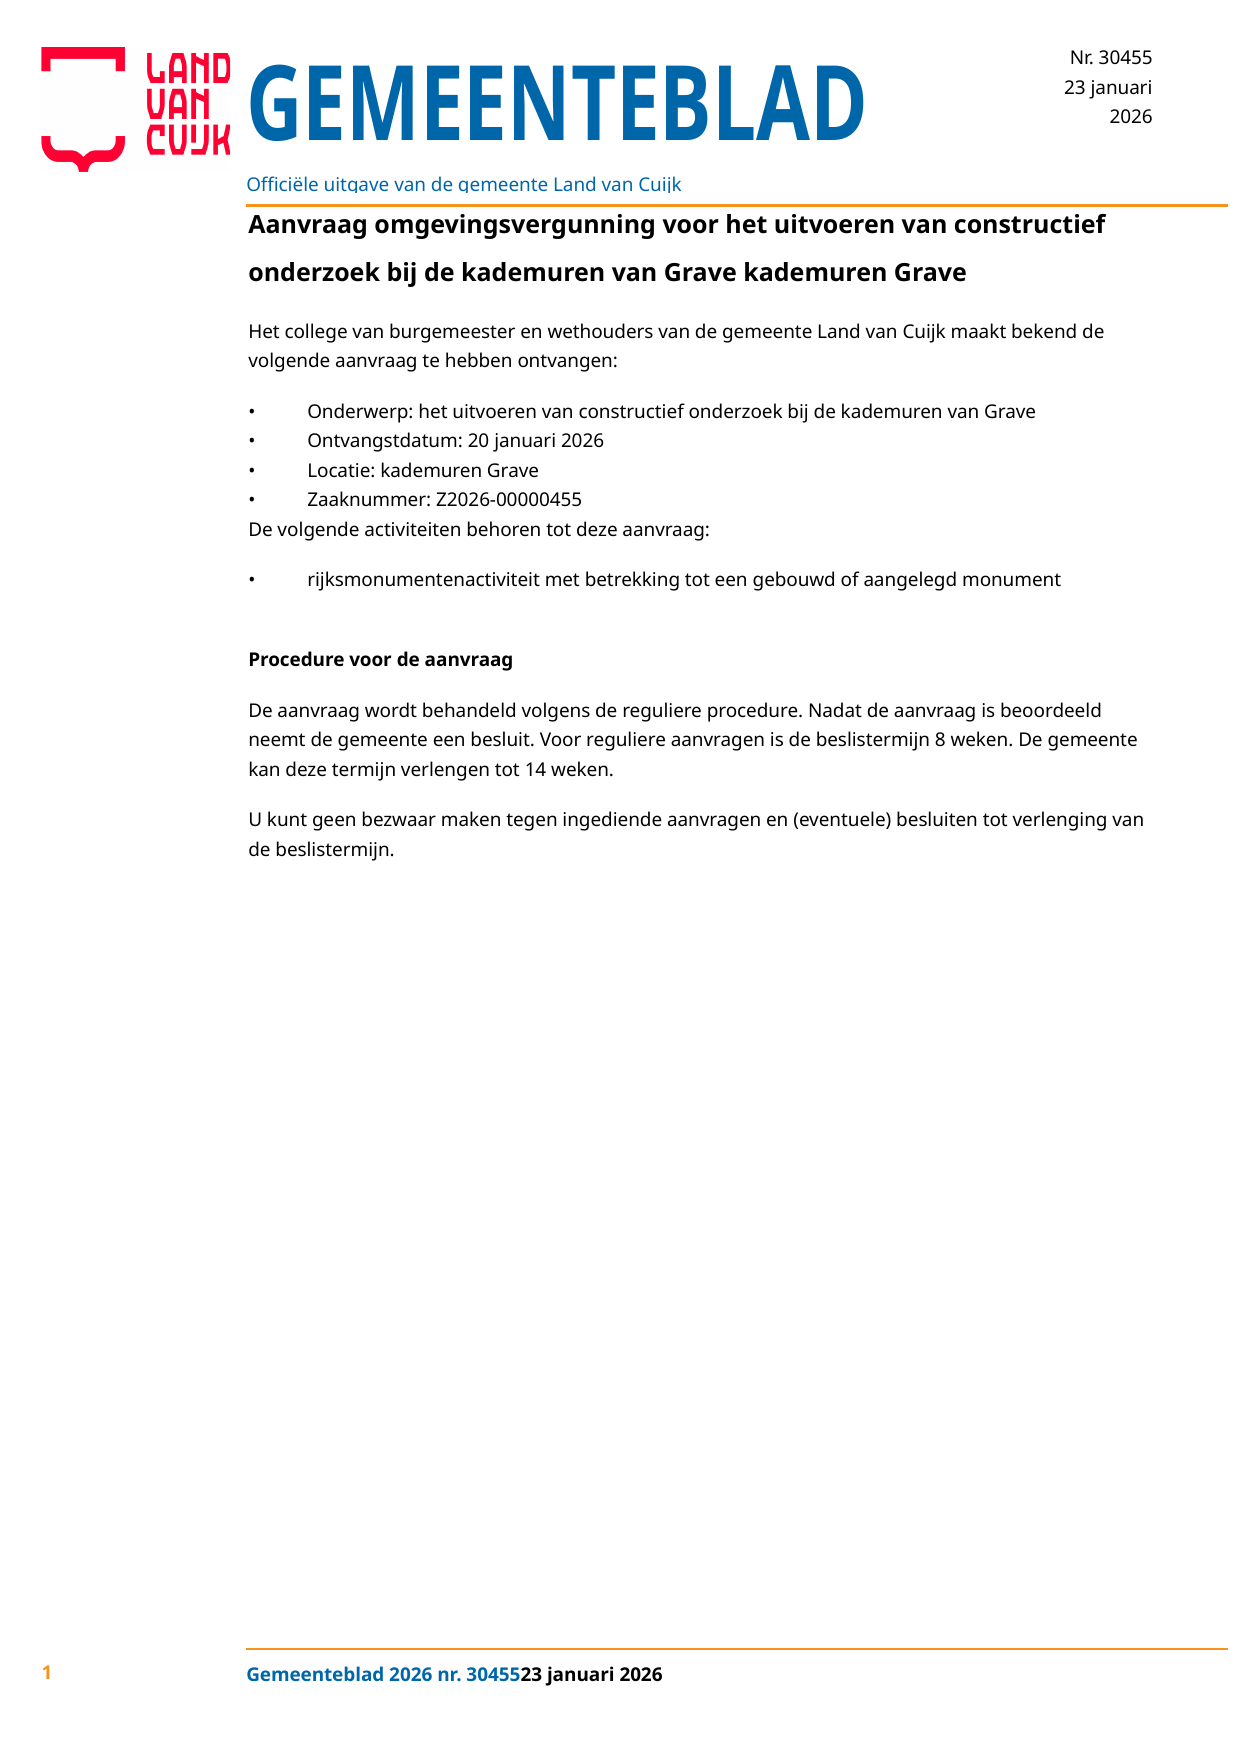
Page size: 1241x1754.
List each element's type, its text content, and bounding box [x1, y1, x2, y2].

list Onderwerp: het uitvoeren van constructief onderzoek bij de kademuren van Grave [248, 398, 1152, 424]
text Procedure voor de aanvraag [248, 647, 1152, 672]
text Het college van burgemeester en wethouders van de gemeente Land van Cuijk maakt bekend de volgende aanvraag te hebben ontvangen: [248, 318, 1152, 373]
text De volgende activiteiten behoren tot deze aanvraag: [248, 516, 1152, 542]
list Locatie: kademuren Grave [248, 457, 1152, 483]
list Ontvangstdatum: 20 januari 2026 [248, 427, 1152, 453]
text De aanvraag wordt behandeld volgens de reguliere procedure. Nadat de aanvraag is beoordeeld neemt de gemeente een besluit. Voor reguliere aanvragen is de beslistermijn 8 weken. De gemeente kan deze termijn verlengen tot 14 weken. [248, 697, 1152, 782]
list rijksmonumentenactiviteit met betrekking tot een gebouwd of aangelegd monument [248, 567, 1152, 592]
text Aanvraag omgevingsvergunning voor het uitvoeren van constructief onderzoek bij de kademuren van Grave kademuren Grave [248, 207, 1152, 288]
picture [41, 47, 231, 172]
text U kunt geen bezwaar maken tegen ingediende aanvragen en (eventuele) besluiten tot verlenging van de beslistermijn. [248, 807, 1152, 862]
list Zaaknummer: Z2026-00000455 [248, 487, 1152, 512]
